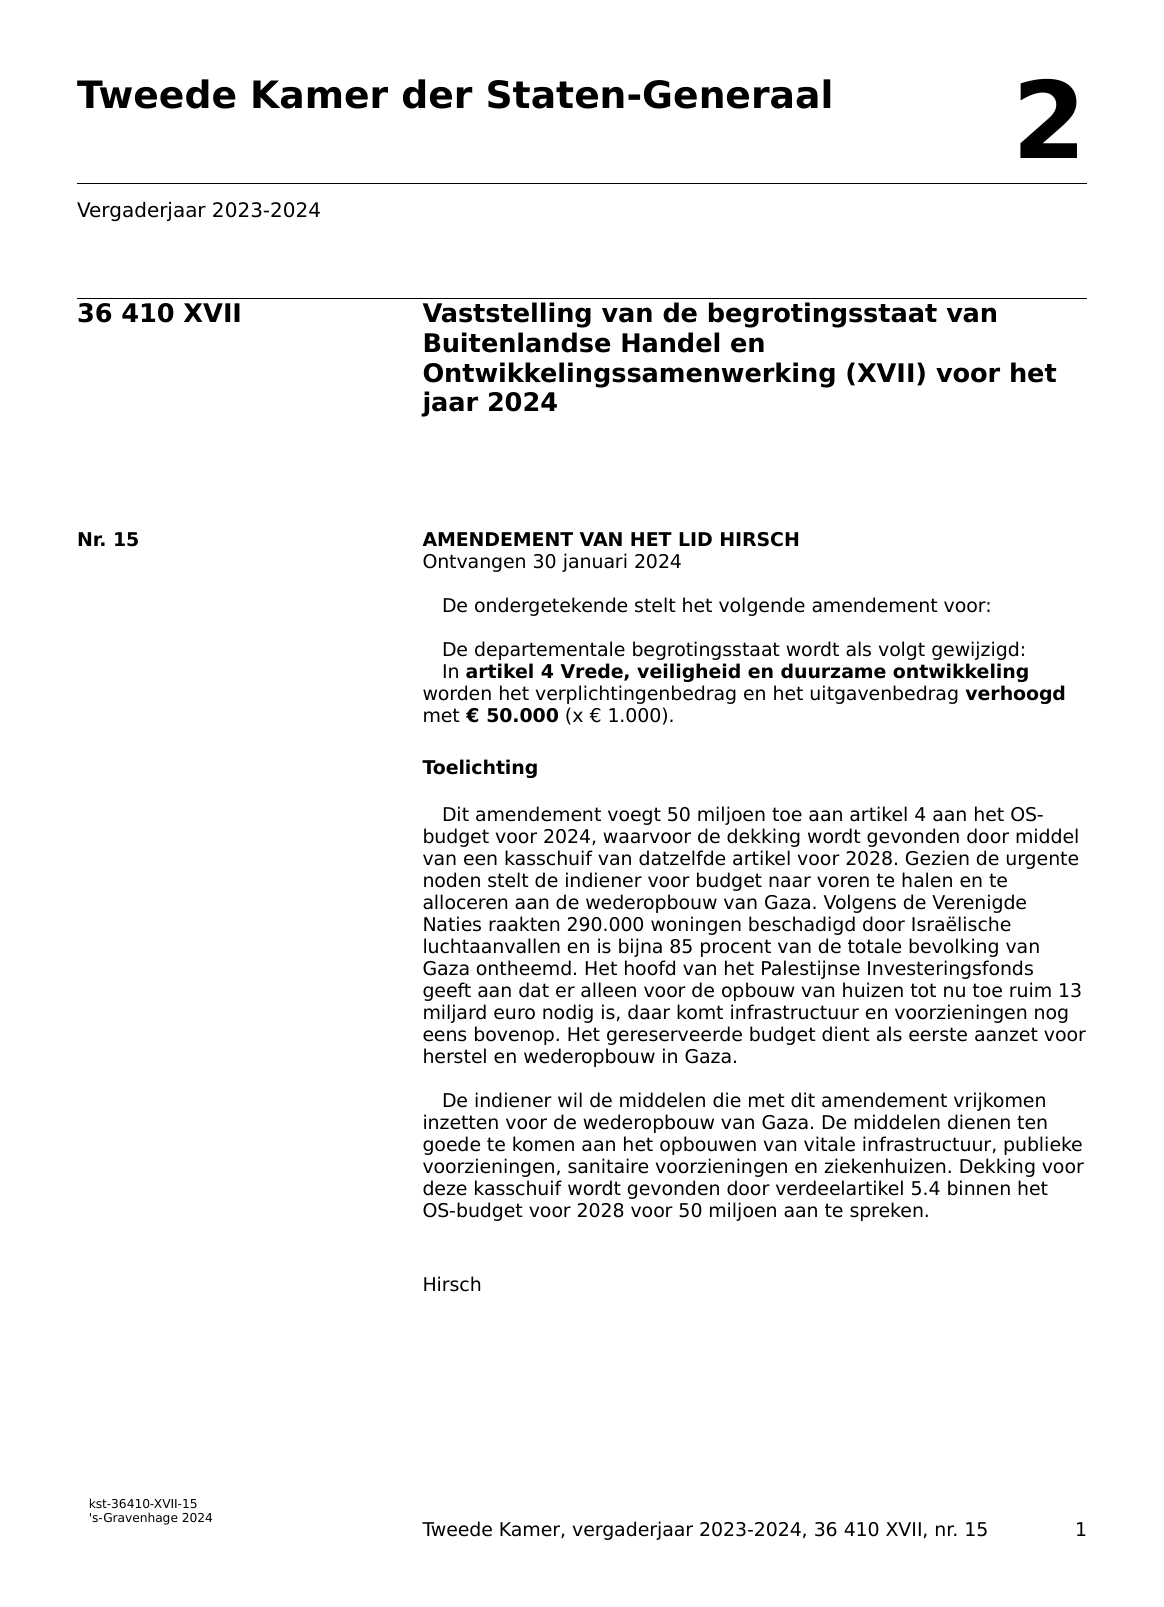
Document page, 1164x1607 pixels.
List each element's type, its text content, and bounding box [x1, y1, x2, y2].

text De indiener wil de middelen die met dit amendement vrijkomen inzetten voor de wederopbouw van Gaza. De middelen dienen ten goede te komen aan het opbouwen van vitale infrastructuur, publieke voorzieningen, sanitaire voorzieningen en ziekenhuizen. Dekking voor deze kasschuif wordt gevonden door verdeelartikel 5.4 binnen het OS-budget voor 2028 voor 50 miljoen aan te spreken. [422, 1090, 1087, 1222]
text De ondergetekende stelt het volgende amendement voor: [422, 595, 1087, 617]
text De departementale begrotingsstaat wordt als volgt gewijzigd: [422, 639, 1087, 661]
text Ontvangen 30 januari 2024 [422, 551, 1087, 573]
table_cell Vergaderjaar 2023-2024 [77, 184, 1087, 298]
text kst-36410-XVII-15 [88, 1497, 323, 1511]
text Dit amendement voegt 50 miljoen toe aan artikel 4 aan het OS-budget voor 2024, waarvoor de dekking wordt gevonden door middel van een kasschuif van datzelfde artikel voor 2028. Gezien de urgente noden stelt de indiener voor budget naar voren te halen en te alloceren aan de wederopbouw van Gaza. Volgens de Verenigde Naties raakten 290.000 woningen beschadigd door Israëlische luchtaanvallen en is bijna 85 procent van de totale bevolking van Gaza ontheemd. Het hoofd van het Palestijnse Investeringsfonds geeft aan dat er alleen voor de opbouw van huizen tot nu toe ruim 13 miljard euro nodig is, daar komt infrastructuur en voorzieningen nog eens bovenop. Het gereserveerde budget dient als eerste aanzet voor herstel en wederopbouw in Gaza. [422, 804, 1087, 1068]
text In artikel 4 Vrede, veiligheid en duurzame ontwikkeling worden het verplichtingenbedrag en het uitgavenbedrag verhoogd met € 50.000 (x € 1.000). [422, 661, 1087, 727]
subtitle Nr. 15 AMENDEMENT VAN HET LID HIRSCH [77, 529, 1087, 551]
text 's-Gravenhage 2024 [88, 1511, 323, 1525]
table_header 2 [886, 59, 1087, 183]
subtitle 36 410 XVII Vaststelling van de begrotingsstaat van Buitenlandse Handel en Ontwikkelingssamenwerking (XVII) voor het jaar 2024 [77, 299, 1087, 418]
subtitle Toelichting [422, 757, 1087, 779]
table_header Tweede Kamer der Staten-Generaal [77, 59, 886, 183]
text Hirsch [422, 1252, 1087, 1296]
